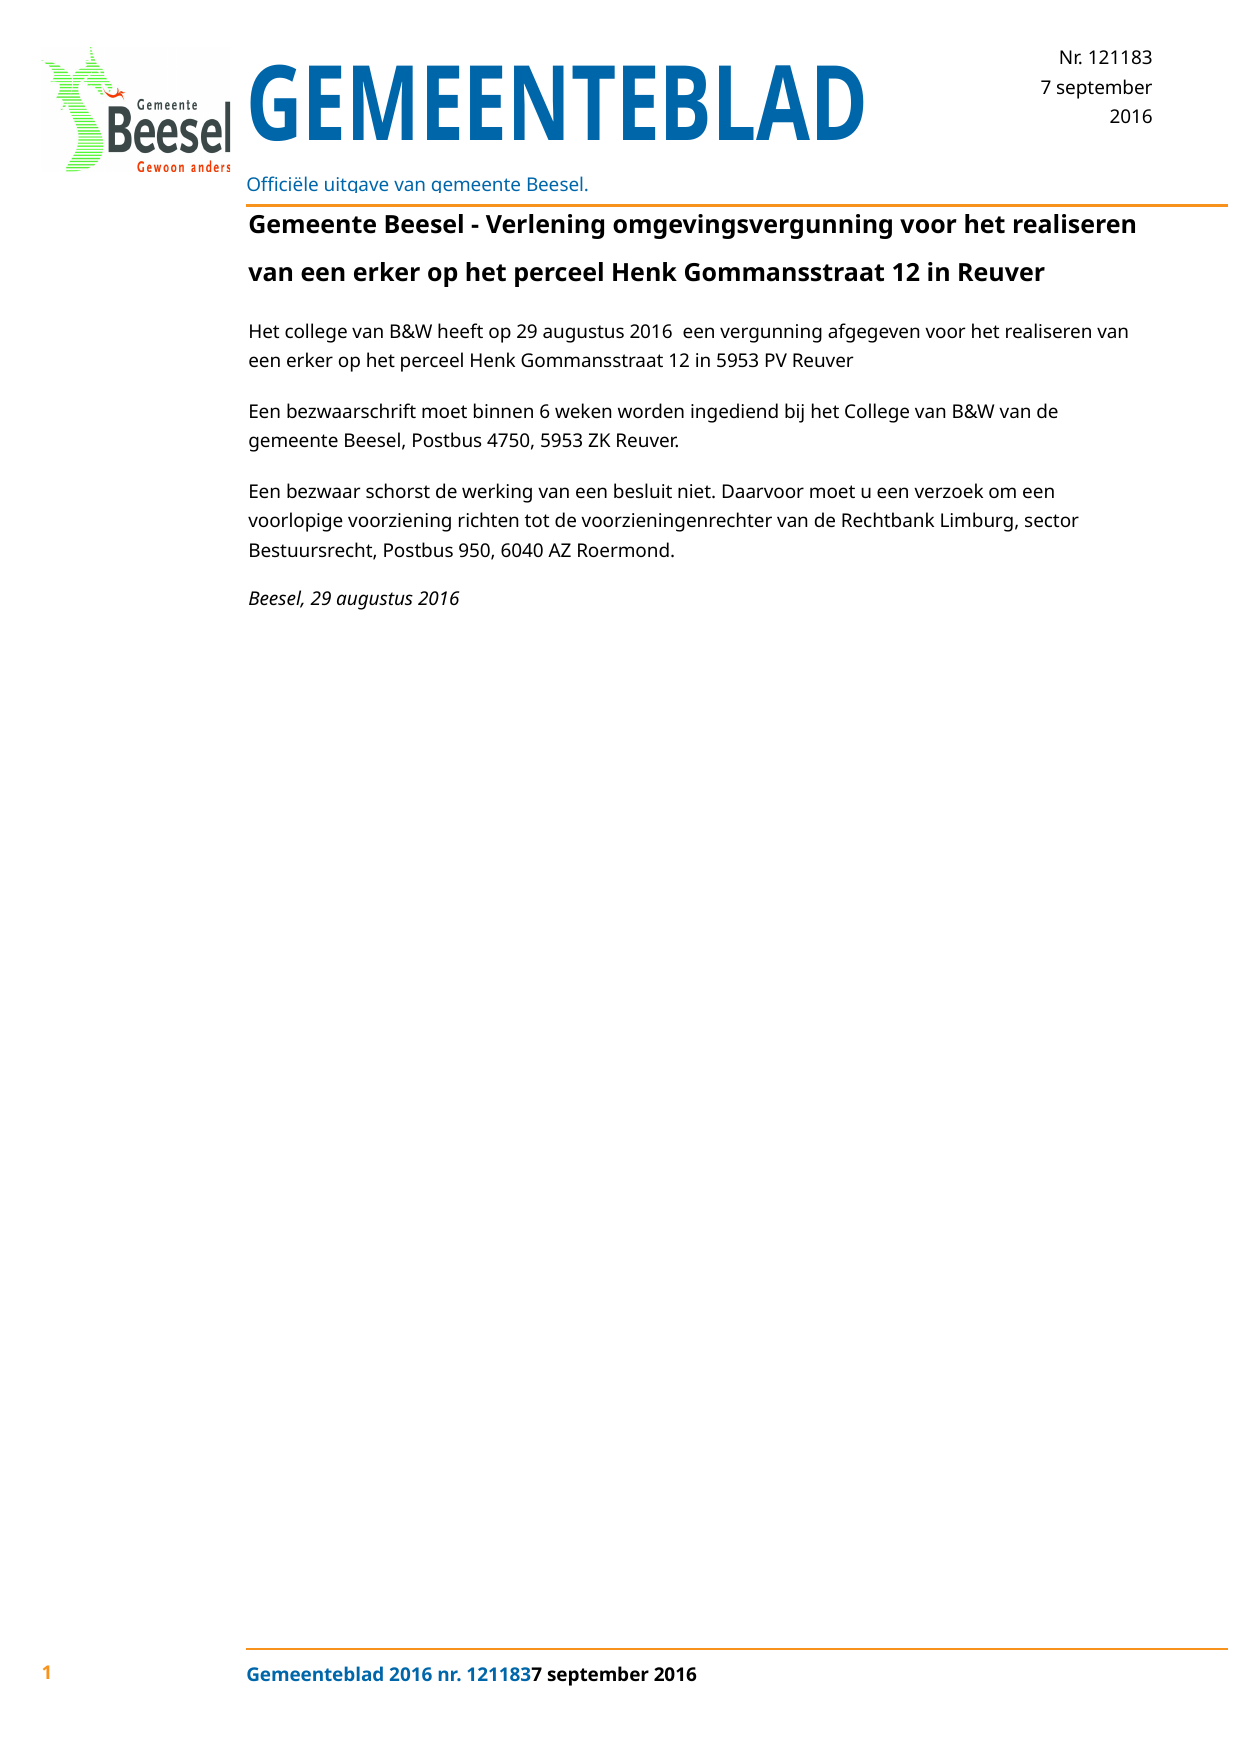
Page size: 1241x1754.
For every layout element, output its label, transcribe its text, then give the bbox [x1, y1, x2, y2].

text Gemeente Beesel - Verlening omgevingsvergunning voor het realiseren van een erker op het perceel Henk Gommansstraat 12 in Reuver [248, 207, 1152, 288]
text Beesel, 29 augustus 2016 [248, 585, 1152, 611]
picture [41, 47, 231, 172]
text Het college van B&W heeft op 29 augustus 2016 een vergunning afgegeven voor het realiseren van een erker op het perceel Henk Gommansstraat 12 in 5953 PV Reuver [248, 318, 1152, 373]
text Een bezwaar schorst de werking van een besluit niet. Daarvoor moet u een verzoek om een voorlopige voorziening richten tot de voorzieningenrechter van de Rechtbank Limburg, sector Bestuursrecht, Postbus 950, 6040 AZ Roermond. [248, 478, 1152, 563]
text Een bezwaarschrift moet binnen 6 weken worden ingediend bij het College van B&W van de gemeente Beesel, Postbus 4750, 5953 ZK Reuver. [248, 398, 1152, 453]
